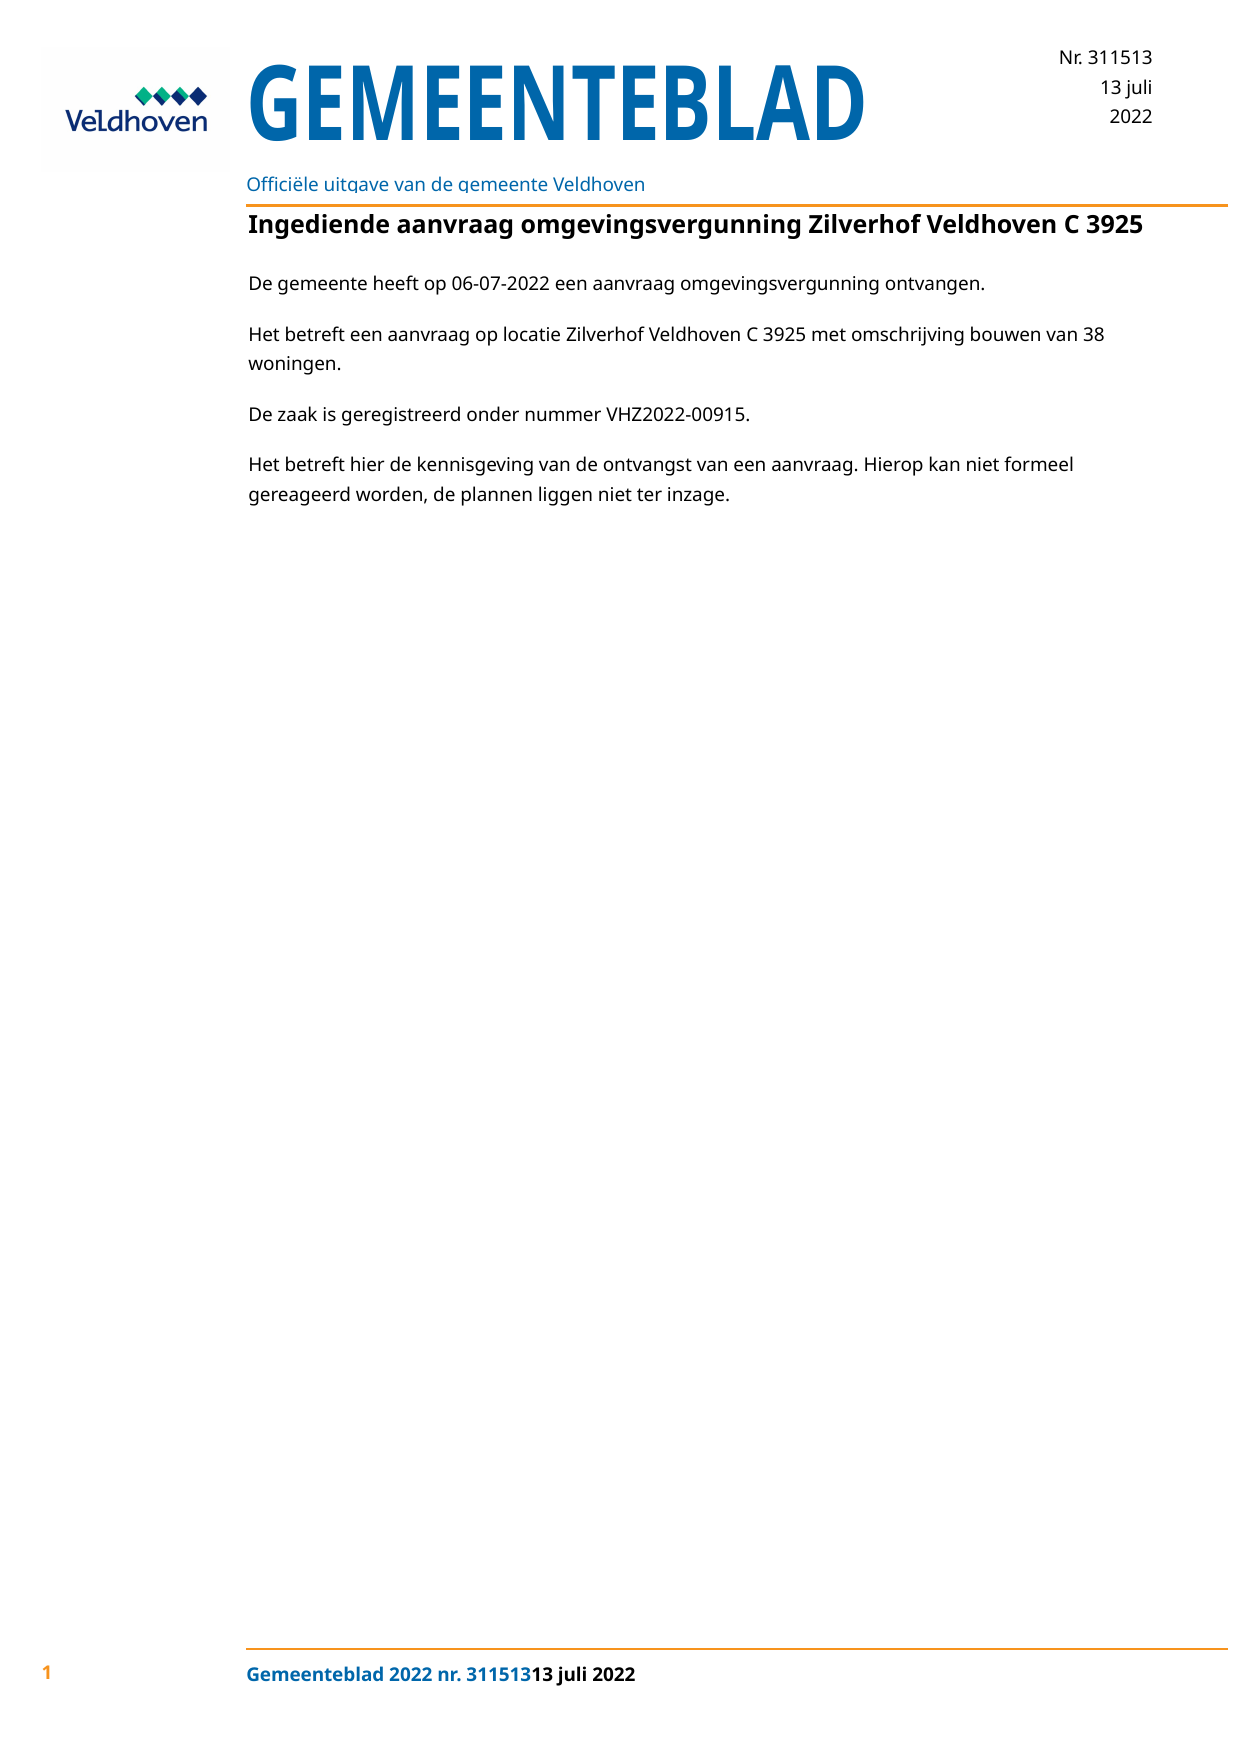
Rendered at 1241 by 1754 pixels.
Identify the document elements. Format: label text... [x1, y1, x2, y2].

text De zaak is geregistreerd onder nummer VHZ2022-00915. [248, 401, 1152, 426]
text Het betreft hier de kennisgeving van de ontvangst van een aanvraag. Hierop kan niet formeel gereageerd worden, de plannen liggen niet ter inzage. [248, 451, 1152, 506]
text De gemeente heeft op 06-07-2022 een aanvraag omgevingsvergunning ontvangen. [248, 270, 1152, 296]
text Ingediende aanvraag omgevingsvergunning Zilverhof Veldhoven C 3925 [248, 207, 1152, 241]
text Het betreft een aanvraag op locatie Zilverhof Veldhoven C 3925 met omschrijving bouwen van 38 woningen. [248, 321, 1152, 376]
picture [41, 47, 231, 172]
